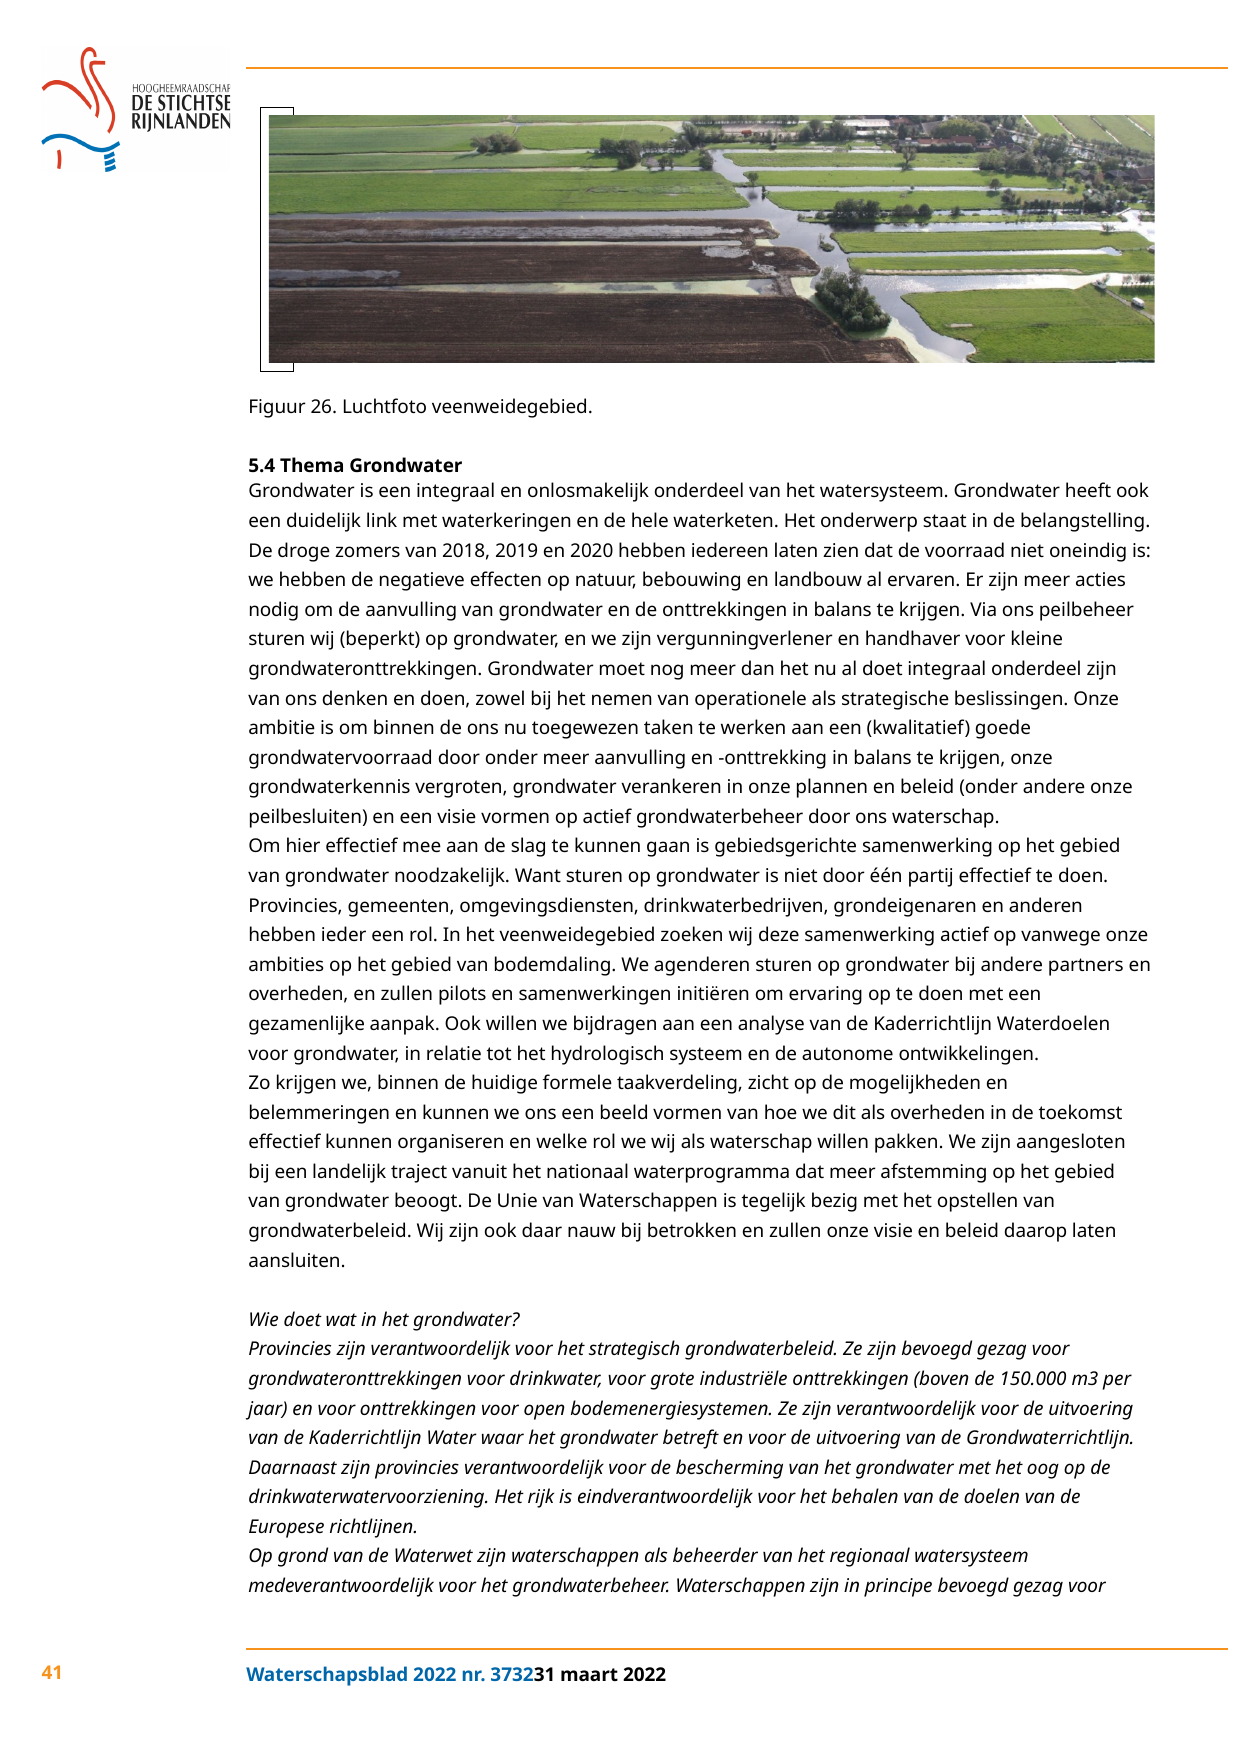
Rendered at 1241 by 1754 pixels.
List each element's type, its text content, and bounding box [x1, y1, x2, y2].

picture [41, 47, 231, 172]
text Grondwater is een integraal en onlosmakelijk onderdeel van het watersysteem. Grondwater heeft ook een duidelijk link met waterkeringen en de hele waterketen. Het onderwerp staat in de belangstelling. De droge zomers van 2018, 2019 en 2020 hebben iedereen laten zien dat de voorraad niet oneindig is: we hebben de negatieve effecten op natuur, bebouwing en landbouw al ervaren. Er zijn meer acties nodig om de aanvulling van grondwater en de onttrekkingen in balans te krijgen. Via ons peilbeheer sturen wij (beperkt) op grondwater, en we zijn vergunningverlener en handhaver voor kleine grondwateronttrekkingen. Grondwater moet nog meer dan het nu al doet integraal onderdeel zijn van ons denken en doen, zowel bij het nemen van operationele als strategische beslissingen. Onze ambitie is om binnen de ons nu toegewezen taken te werken aan een (kwalitatief) goede grondwatervoorraad door onder meer aanvulling en -onttrekking in balans te krijgen, onze grondwaterkennis vergroten, grondwater verankeren in onze plannen en beleid (onder andere onze peilbesluiten) en een visie vormen op actief grondwaterbeheer door ons waterschap. [248, 478, 1152, 829]
text Provincies zijn verantwoordelijk voor het strategisch grondwaterbeleid. Ze zijn bevoegd gezag voor grondwateronttrekkingen voor drinkwater, voor grote industriële onttrekkingen (boven de 150.000 m3 per jaar) en voor onttrekkingen voor open bodemenergiesystemen. Ze zijn verantwoordelijk voor de uitvoering van de Kaderrichtlijn Water waar het grondwater betreft en voor de uitvoering van de Grondwaterrichtlijn. Daarnaast zijn provincies verantwoordelijk voor de bescherming van het grondwater met het oog op de drinkwaterwatervoorziening. Het rijk is eindverantwoordelijk voor het behalen van de doelen van de Europese richtlijnen. [248, 1336, 1152, 1539]
picture [268, 115, 1155, 363]
text Om hier effectief mee aan de slag te kunnen gaan is gebiedsgerichte samenwerking op het gebied van grondwater noodzakelijk. Want sturen op grondwater is niet door één partij effectief te doen. Provincies, gemeenten, omgevingsdiensten, drinkwaterbedrijven, grondeigenaren en anderen hebben ieder een rol. In het veenweidegebied zoeken wij deze samenwerking actief op vanwege onze ambities op het gebied van bodemdaling. We agenderen sturen op grondwater bij andere partners en overheden, en zullen pilots en samenwerkingen initiëren om ervaring op te doen met een gezamenlijke aanpak. Ook willen we bijdragen aan een analyse van de Kaderrichtlijn Waterdoelen voor grondwater, in relatie tot het hydrologisch systeem en de autonome ontwikkelingen. [248, 833, 1152, 1066]
text Figuur 26. Luchtfoto veenweidegebied. [248, 393, 1152, 418]
text Zo krijgen we, binnen de huidige formele taakverdeling, zicht op de mogelijkheden en belemmeringen en kunnen we ons een beeld vormen van hoe we dit als overheden in de toekomst effectief kunnen organiseren en welke rol we wij als waterschap willen pakken. We zijn aangesloten bij een landelijk traject vanuit het nationaal waterprogramma dat meer afstemming op het gebied van grondwater beoogt. De Unie van Waterschappen is tegelijk bezig met het opstellen van grondwaterbeleid. Wij zijn ook daar nauw bij betrokken en zullen onze visie en beleid daarop laten aansluiten. [248, 1069, 1152, 1273]
text Op grond van de Waterwet zijn waterschappen als beheerder van het regionaal watersysteem medeverantwoordelijk voor het grondwaterbeheer. Waterschappen zijn in principe bevoegd gezag voor [248, 1543, 1152, 1598]
text 5.4 Thema Grondwater [248, 452, 1152, 478]
text Wie doet wat in het grondwater? [248, 1306, 1152, 1332]
